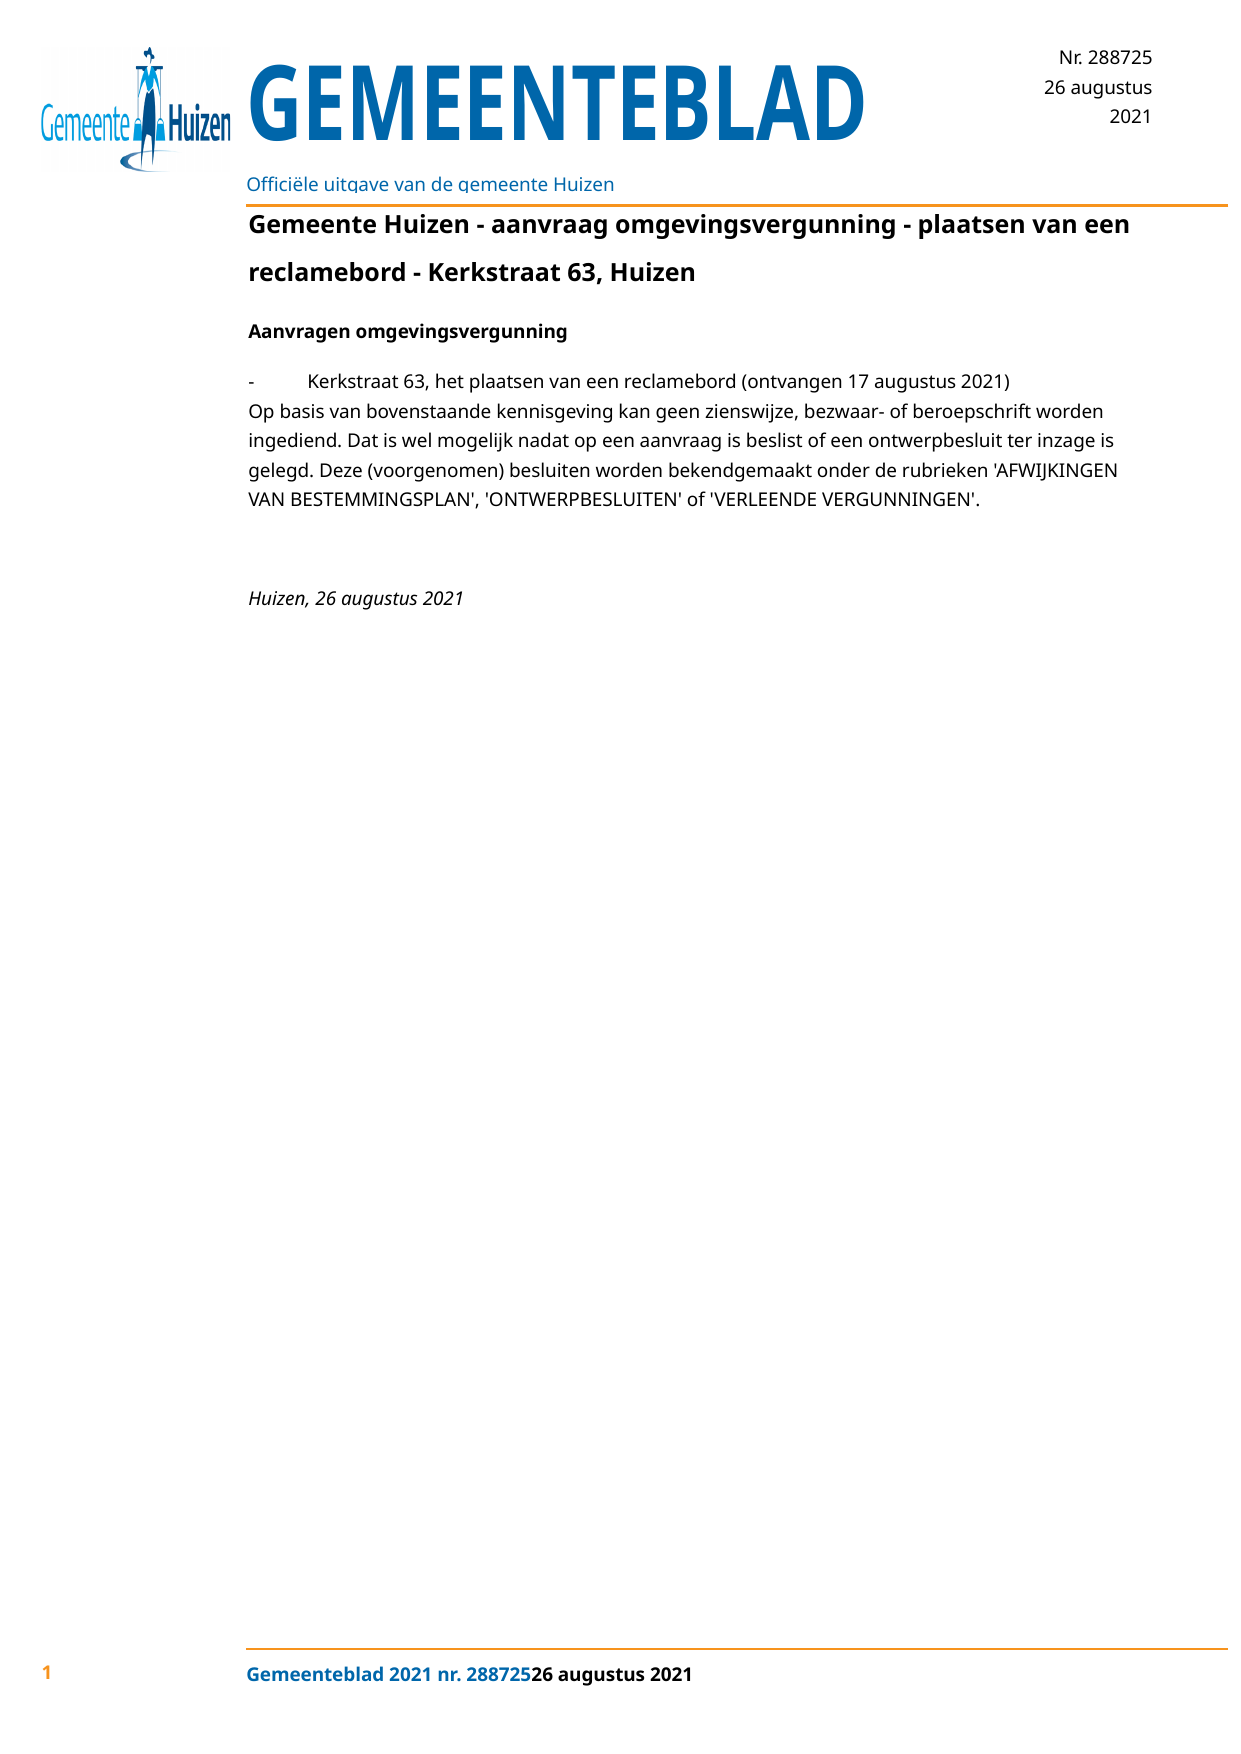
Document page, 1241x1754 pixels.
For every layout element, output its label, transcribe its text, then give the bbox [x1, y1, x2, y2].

text Gemeente Huizen - aanvraag omgevingsvergunning - plaatsen van een reclamebord - Kerkstraat 63, Huizen [248, 207, 1152, 288]
text Op basis van bovenstaande kennisgeving kan geen zienswijze, bezwaar- of beroepschrift worden ingediend. Dat is wel mogelijk nadat op een aanvraag is beslist of een ontwerpbesluit ter inzage is gelegd. Deze (voorgenomen) besluiten worden bekendgemaakt onder de rubrieken 'AFWIJKINGEN VAN BESTEMMINGSPLAN', 'ONTWERPBESLUITEN' of 'VERLEENDE VERGUNNINGEN'. [248, 398, 1152, 512]
text Aanvragen omgevingsvergunning [248, 318, 1152, 344]
text Huizen, 26 augustus 2021 [248, 585, 1152, 611]
picture [41, 47, 231, 172]
list Kerkstraat 63, het plaatsen van een reclamebord (ontvangen 17 augustus 2021) [248, 368, 1152, 394]
